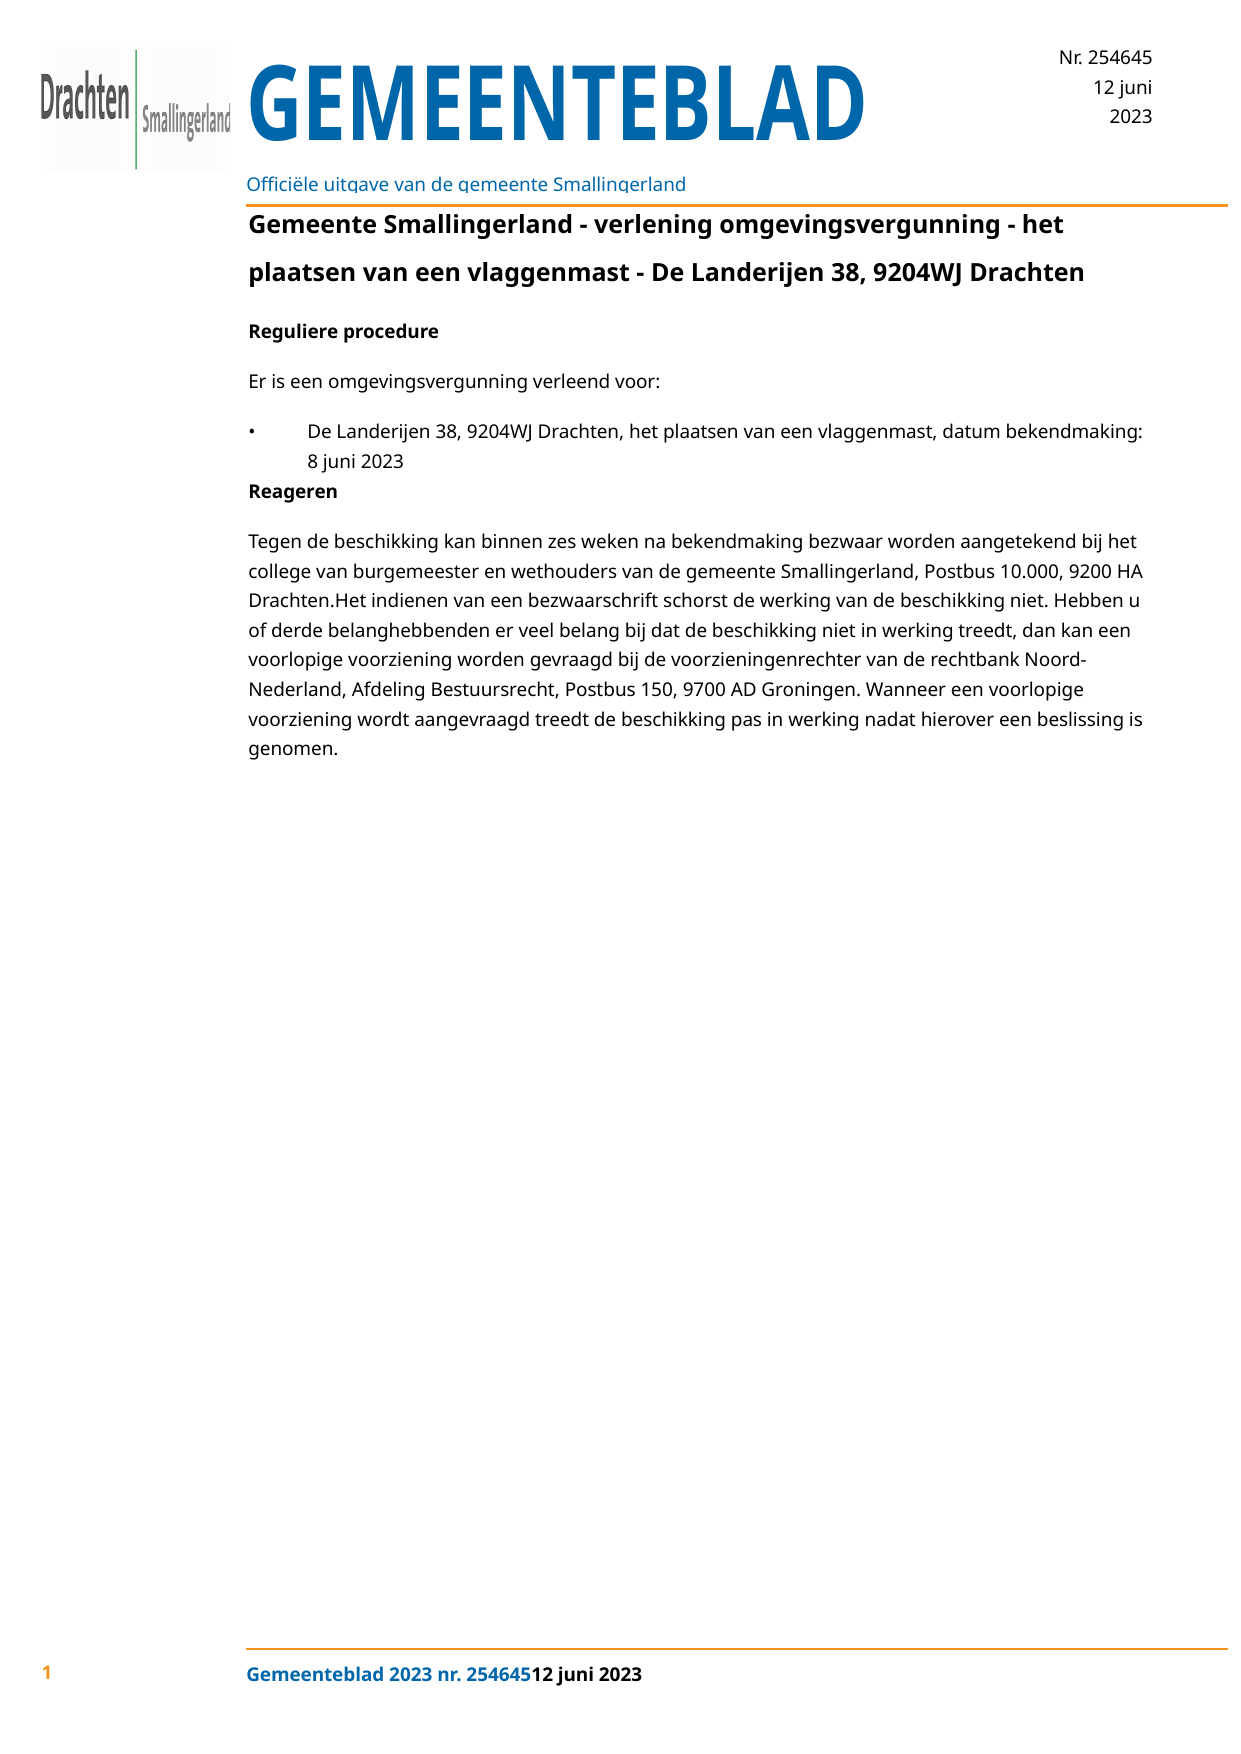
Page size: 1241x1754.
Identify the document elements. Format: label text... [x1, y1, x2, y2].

text Reageren [248, 478, 1152, 504]
list De Landerijen 38, 9204WJ Drachten, het plaatsen van een vlaggenmast, datum bekendmaking: 8 juni 2023 [248, 419, 1152, 474]
text Tegen de beschikking kan binnen zes weken na bekendmaking bezwaar worden aangetekend bij het college van burgemeester en wethouders van de gemeente Smallingerland, Postbus 10.000, 9200 HA Drachten.Het indienen van een bezwaarschrift schorst de werking van de beschikking niet. Hebben u of derde belanghebbenden er veel belang bij dat de beschikking niet in werking treedt, dan kan een voorlopige voorziening worden gevraagd bij de voorzieningenrechter van de rechtbank Noord-Nederland, Afdeling Bestuursrecht, Postbus 150, 9700 AD Groningen. Wanneer een voorlopige voorziening wordt aangevraagd treedt de beschikking pas in werking nadat hierover een beslissing is genomen. [248, 528, 1152, 761]
text Reguliere procedure [248, 318, 1152, 344]
text Er is een omgevingsvergunning verleend voor: [248, 368, 1152, 394]
text Gemeente Smallingerland - verlening omgevingsvergunning - het plaatsen van een vlaggenmast - De Landerijen 38, 9204WJ Drachten [248, 207, 1152, 288]
picture [41, 47, 231, 172]
